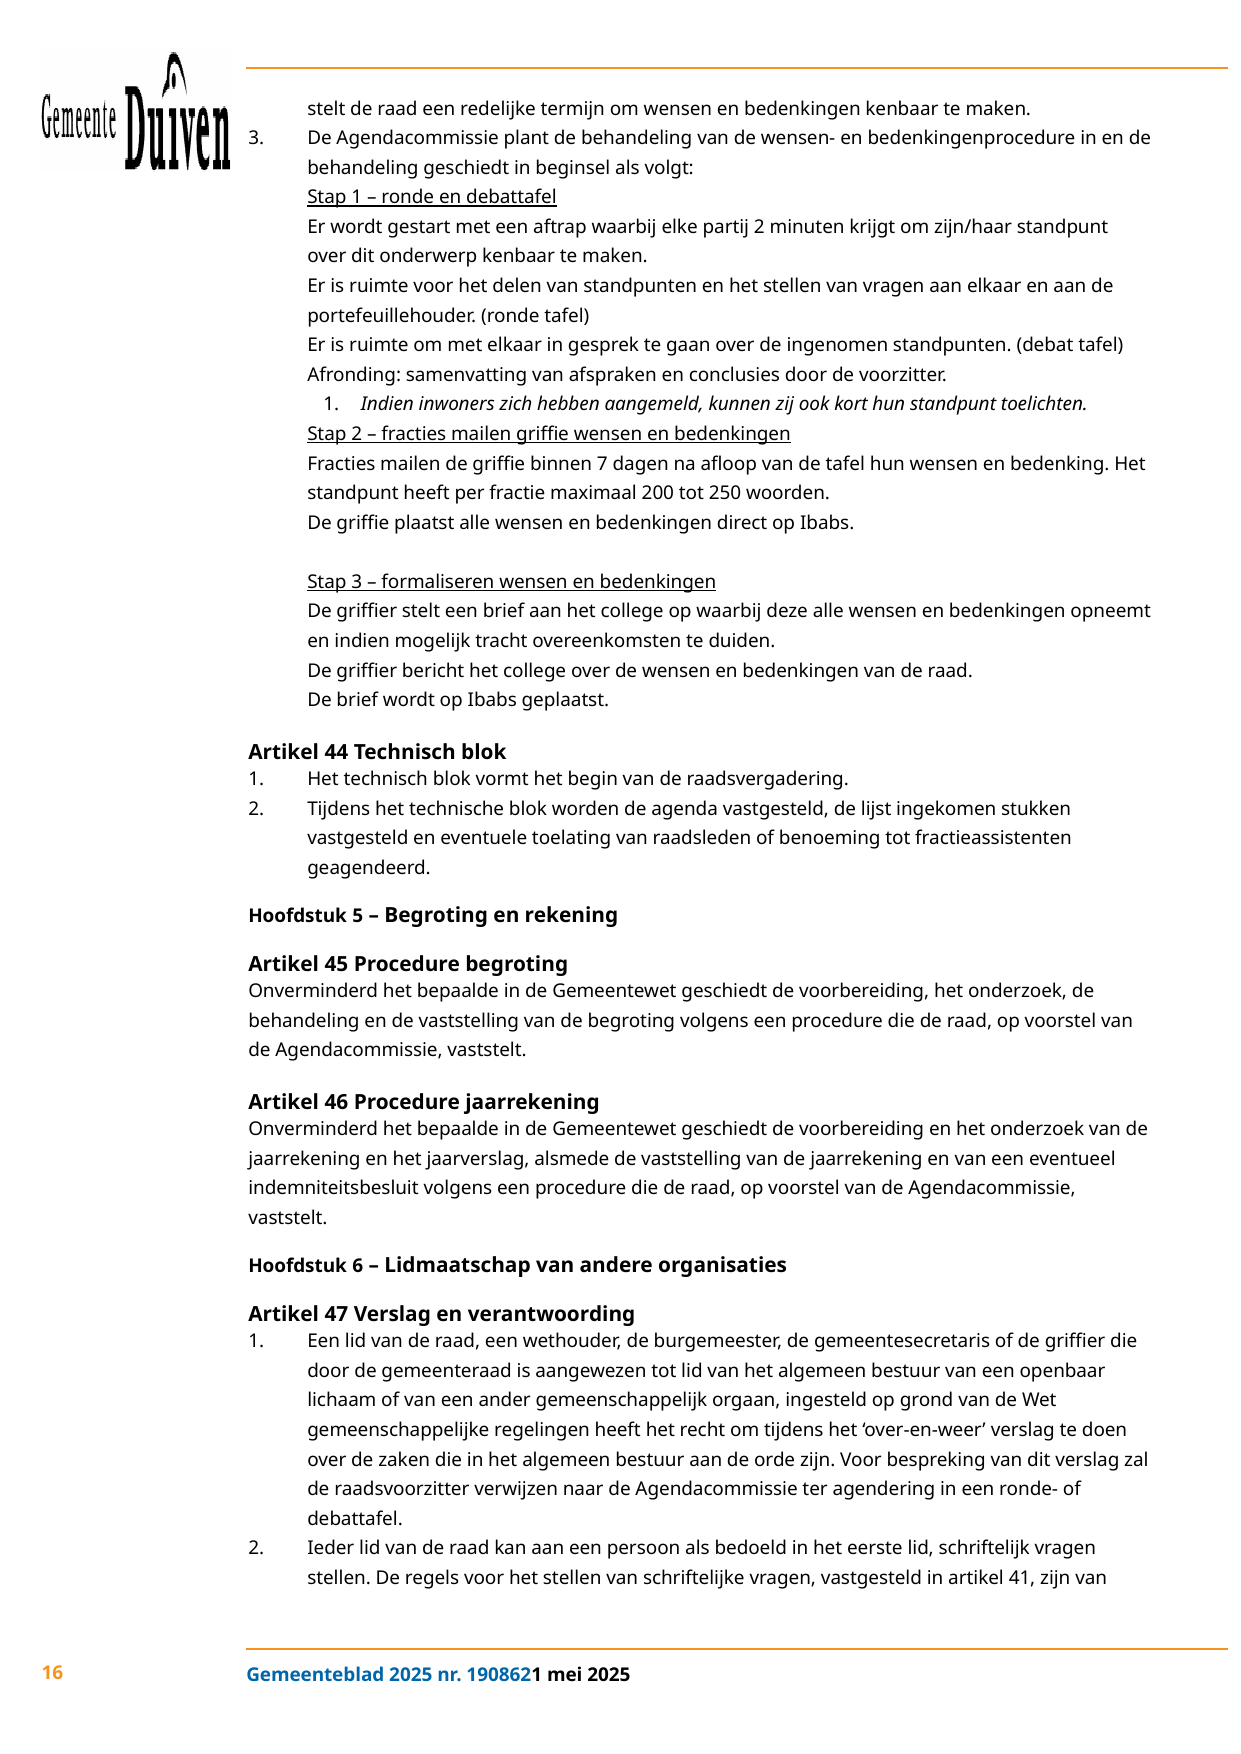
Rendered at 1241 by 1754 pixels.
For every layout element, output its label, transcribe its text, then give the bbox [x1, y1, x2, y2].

list De griffier stelt een brief aan het college op waarbij deze alle wensen en bedenkingen opneemt en indien mogelijk tracht overeenkomsten te duiden. [248, 598, 1152, 653]
list Het technisch blok vormt het begin van de raadsvergadering. [248, 765, 1152, 791]
list Ieder lid van de raad kan aan een persoon als bedoeld in het eerste lid, schriftelijk vragen stellen. De regels voor het stellen van schriftelijke vragen, vastgesteld in artikel 41, zijn van [248, 1534, 1152, 1590]
list Stap 1 – ronde en debattafel [248, 183, 1152, 209]
text Artikel 44 Technisch blok [248, 737, 1152, 765]
list Een lid van de raad, een wethouder, de burgemeester, de gemeentesecretaris of de griffier die door de gemeenteraad is aangewezen tot lid van het algemeen bestuur van een openbaar lichaam of van een ander gemeenschappelijk orgaan, ingesteld op grond van de Wet gemeenschappelijke regelingen heeft het recht om tijdens het ‘over-en-weer’ verslag te doen over de zaken die in het algemeen bestuur aan de orde zijn. Voor bespreking van dit verslag zal de raadsvoorzitter verwijzen naar de Agendacommissie ter agendering in een ronde- of debattafel. [248, 1327, 1152, 1531]
list Tijdens het technische blok worden de agenda vastgesteld, de lijst ingekomen stukken vastgesteld en eventuele toelating van raadsleden of benoeming tot fractieassistenten geagendeerd. [248, 795, 1152, 880]
text Onverminderd het bepaalde in de Gemeentewet geschiedt de voorbereiding en het onderzoek van de jaarrekening en het jaarverslag, alsmede de vaststelling van de jaarrekening en van een eventueel indemniteitsbesluit volgens een procedure die de raad, op voorstel van de Agendacommissie, vaststelt. [248, 1115, 1152, 1230]
list Stap 3 – formaliseren wensen en bedenkingen [248, 568, 1152, 594]
text Hoofdstuk 5 – Begroting en rekening [248, 900, 1152, 928]
list Indien inwoners zich hebben aangemeld, kunnen zij ook kort hun standpunt toelichten. [323, 391, 1152, 416]
text Artikel 46 Procedure jaarrekening [248, 1087, 1152, 1115]
text Artikel 45 Procedure begroting [248, 949, 1152, 977]
list De brief wordt op Ibabs geplaatst. [248, 686, 1152, 712]
list stelt de raad een redelijke termijn om wensen en bedenkingen kenbaar te maken. [248, 95, 1152, 121]
picture [41, 47, 231, 172]
list De griffier bericht het college over de wensen en bedenkingen van de raad. [248, 657, 1152, 683]
list Er wordt gestart met een aftrap waarbij elke partij 2 minuten krijgt om zijn/haar standpunt over dit onderwerp kenbaar te maken. [248, 213, 1152, 268]
list Afronding: samenvatting van afspraken en conclusies door de voorzitter. [248, 361, 1152, 387]
list Er is ruimte om met elkaar in gesprek te gaan over de ingenomen standpunten. (debat tafel) [248, 331, 1152, 357]
text Artikel 47 Verslag en verantwoording [248, 1299, 1152, 1327]
list De griffie plaatst alle wensen en bedenkingen direct op Ibabs. [248, 509, 1152, 535]
list Fracties mailen de griffie binnen 7 dagen na afloop van de tafel hun wensen en bedenking. Het standpunt heeft per fractie maximaal 200 tot 250 woorden. [248, 450, 1152, 505]
list Er is ruimte voor het delen van standpunten en het stellen van vragen aan elkaar en aan de portefeuillehouder. (ronde tafel) [248, 272, 1152, 328]
text Hoofdstuk 6 – Lidmaatschap van andere organisaties [248, 1250, 1152, 1278]
list Stap 2 – fracties mailen griffie wensen en bedenkingen [248, 420, 1152, 446]
list De Agendacommissie plant de behandeling van de wensen- en bedenkingenprocedure in en de behandeling geschiedt in beginsel als volgt: [248, 124, 1152, 180]
text Onverminderd het bepaalde in de Gemeentewet geschiedt de voorbereiding, het onderzoek, de behandeling en de vaststelling van de begroting volgens een procedure die de raad, op voorstel van de Agendacommissie, vaststelt. [248, 977, 1152, 1062]
